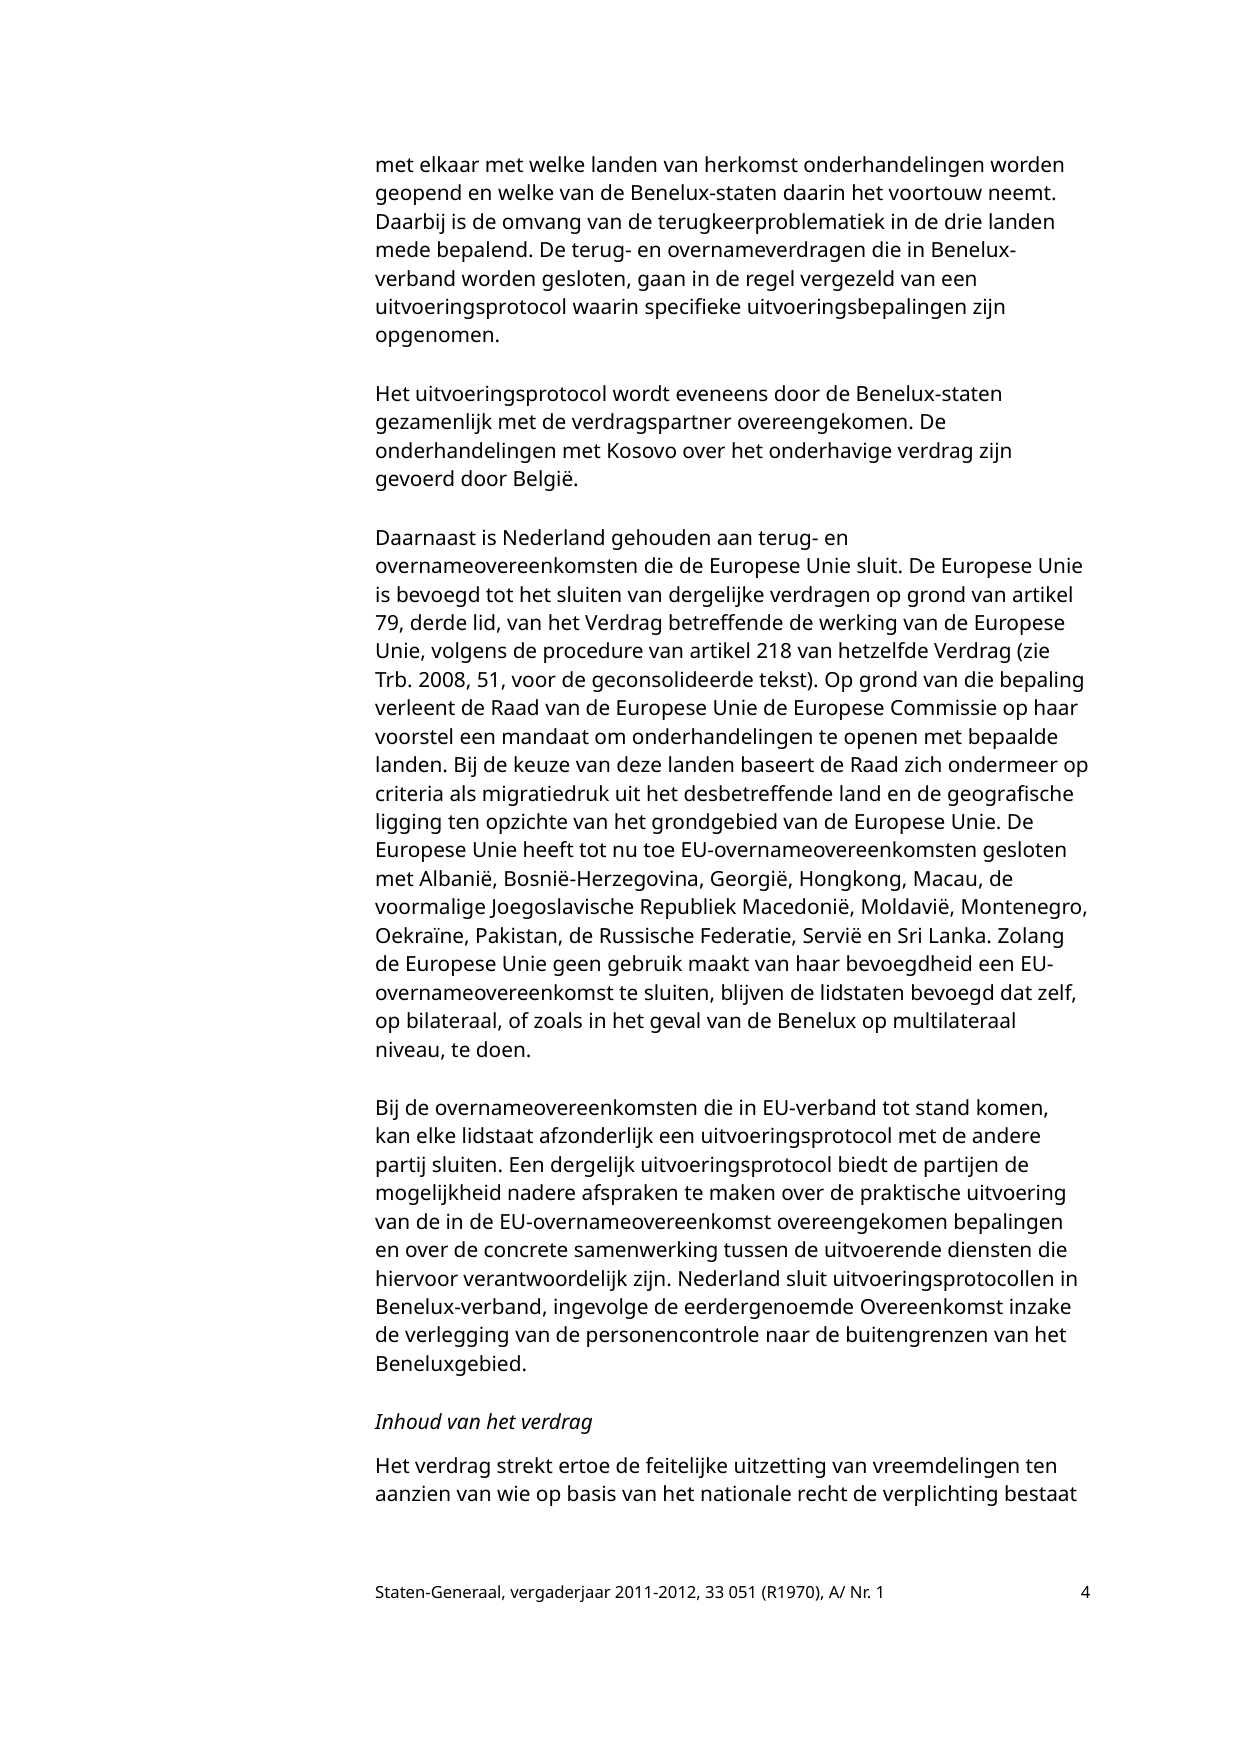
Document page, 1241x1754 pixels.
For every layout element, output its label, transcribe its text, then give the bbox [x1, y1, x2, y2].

text Inhoud van het verdrag [375, 1407, 1090, 1436]
text Bij de overnameovereenkomsten die in EU-verband tot stand komen, kan elke lidstaat afzonderlijk een uitvoeringsprotocol met de andere partij sluiten. Een dergelijk uitvoeringsprotocol biedt de partijen de mogelijkheid nadere afspraken te maken over de praktische uitvoering van de in de EU-overnameovereenkomst overeengekomen bepalingen en over de concrete samenwerking tussen de uitvoerende diensten die hiervoor verantwoordelijk zijn. Nederland sluit uitvoeringsprotocollen in Benelux-verband, ingevolge de eerdergenoemde Overeenkomst inzake de verlegging van de personencontrole naar de buitengrenzen van het Beneluxgebied. [375, 1093, 1090, 1377]
text Het verdrag strekt ertoe de feitelijke uitzetting van vreemdelingen ten aanzien van wie op basis van het nationale recht de verplichting bestaat [375, 1451, 1090, 1508]
text Daarnaast is Nederland gehouden aan terug- en overnameovereenkomsten die de Europese Unie sluit. De Europese Unie is bevoegd tot het sluiten van dergelijke verdragen op grond van artikel 79, derde lid, van het Verdrag betreffende de werking van de Europese Unie, volgens de procedure van artikel 218 van hetzelfde Verdrag (zie Trb. 2008, 51, voor de geconsolideerde tekst). Op grond van die bepaling verleent de Raad van de Europese Unie de Europese Commissie op haar voorstel een mandaat om onderhandelingen te openen met bepaalde landen. Bij de keuze van deze landen baseert de Raad zich ondermeer op criteria als migratiedruk uit het desbetreffende land en de geografische ligging ten opzichte van het grondgebied van de Europese Unie. De Europese Unie heeft tot nu toe EU-overnameovereenkomsten gesloten met Albanië, Bosnië-Herzegovina, Georgië, Hongkong, Macau, de voormalige Joegoslavische Republiek Macedonië, Moldavië, Montenegro, Oekraïne, Pakistan, de Russische Federatie, Servië en Sri Lanka. Zolang de Europese Unie geen gebruik maakt van haar bevoegdheid een EU-overnameovereenkomst te sluiten, blijven de lidstaten bevoegd dat zelf, op bilateraal, of zoals in het geval van de Benelux op multilateraal niveau, te doen. [375, 523, 1090, 1063]
text Het uitvoeringsprotocol wordt eveneens door de Benelux-staten gezamenlijk met de verdragspartner overeengekomen. De onderhandelingen met Kosovo over het onderhavige verdrag zijn gevoerd door België. [375, 379, 1090, 493]
text met elkaar met welke landen van herkomst onderhandelingen worden geopend en welke van de Benelux-staten daarin het voortouw neemt. Daarbij is de omvang van de terugkeerproblematiek in de drie landen mede bepalend. De terug- en overnameverdragen die in Benelux-verband worden gesloten, gaan in de regel vergezeld van een uitvoeringsprotocol waarin specifieke uitvoeringsbepalingen zijn opgenomen. [375, 150, 1090, 349]
